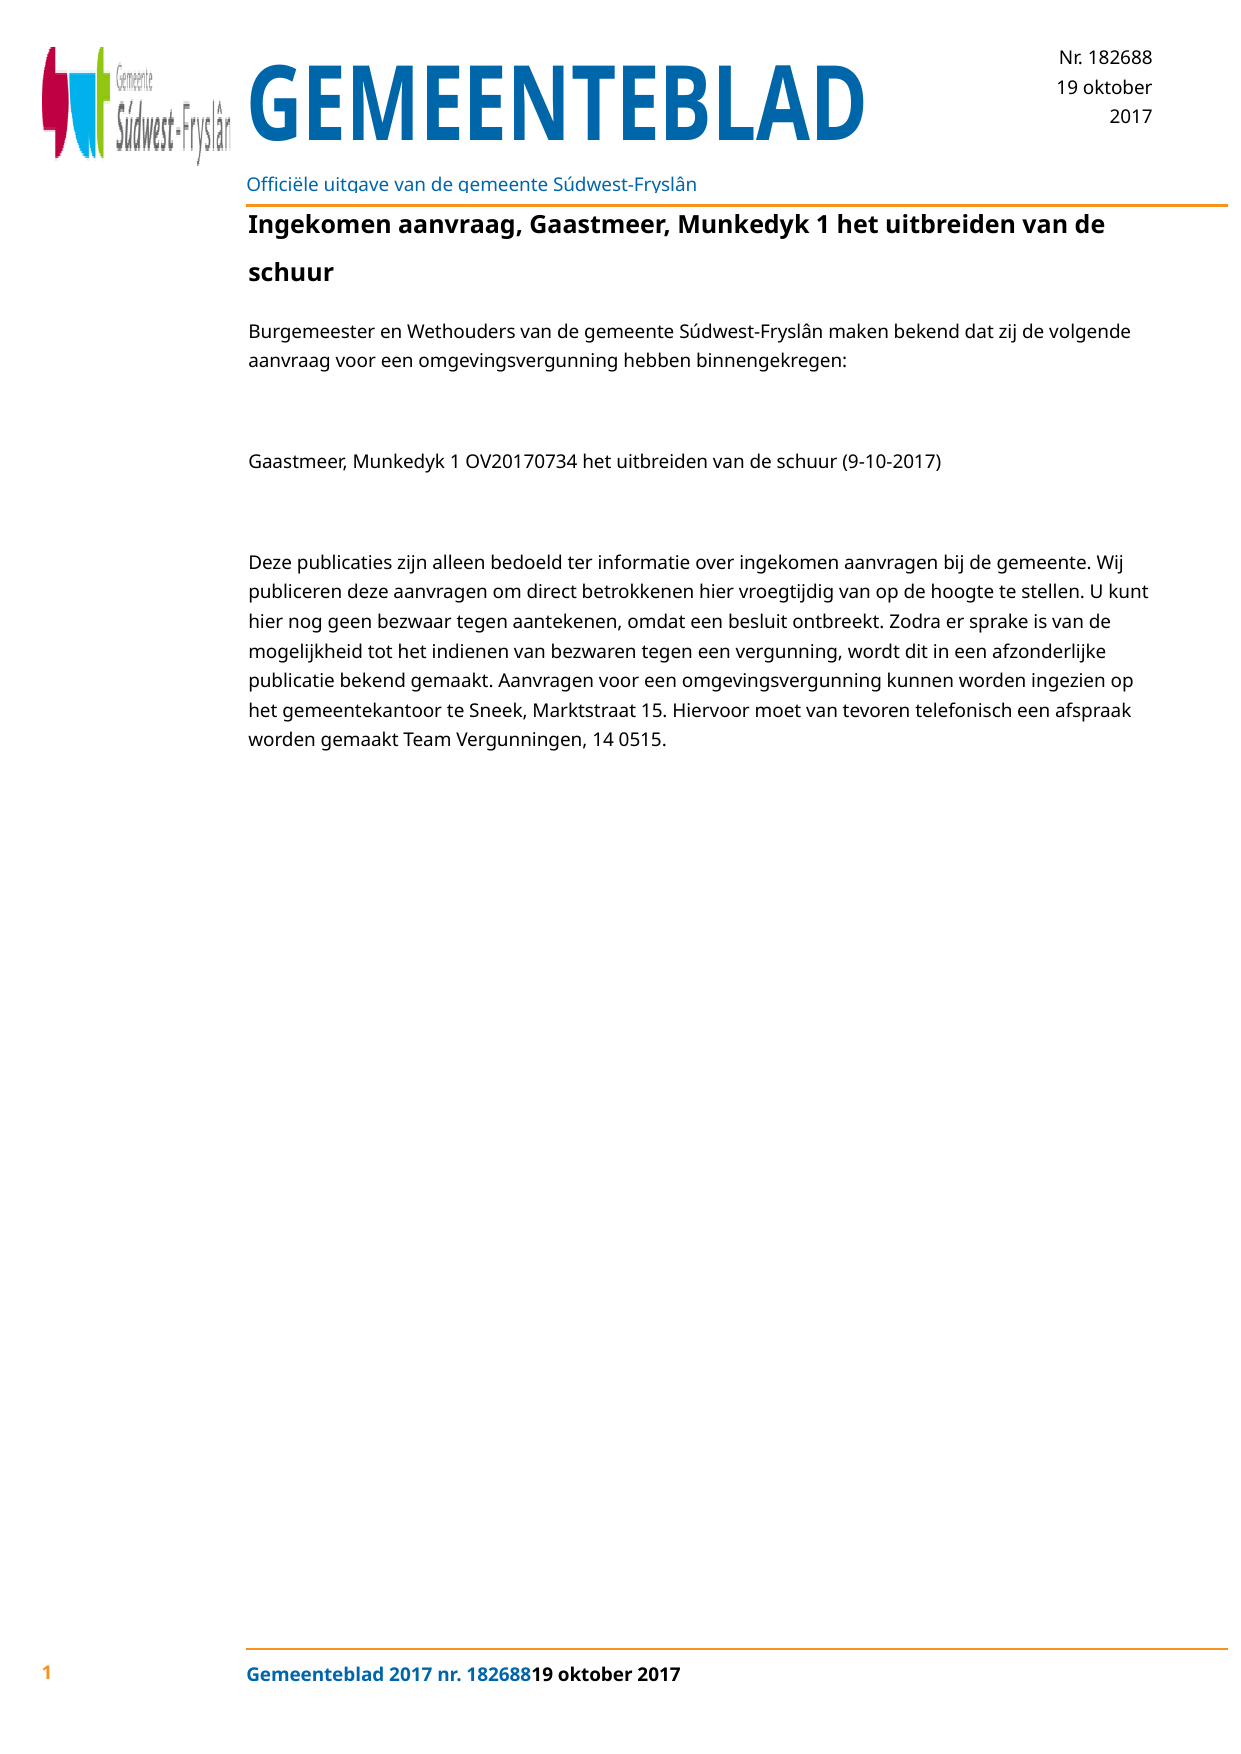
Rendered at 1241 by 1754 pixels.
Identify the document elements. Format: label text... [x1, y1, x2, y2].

text Ingekomen aanvraag, Gaastmeer, Munkedyk 1 het uitbreiden van de schuur [248, 207, 1152, 288]
picture [41, 47, 231, 172]
text Deze publicaties zijn alleen bedoeld ter informatie over ingekomen aanvragen bij de gemeente. Wij publiceren deze aanvragen om direct betrokkenen hier vroegtijdig van op de hoogte te stellen. U kunt hier nog geen bezwaar tegen aantekenen, omdat een besluit ontbreekt. Zodra er sprake is van de mogelijkheid tot het indienen van bezwaren tegen een vergunning, wordt dit in een afzonderlijke publicatie bekend gemaakt. Aanvragen voor een omgevingsvergunning kunnen worden ingezien op het gemeentekantoor te Sneek, Marktstraat 15. Hiervoor moet van tevoren telefonisch een afspraak worden gemaakt Team Vergunningen, 14 0515. [248, 549, 1152, 752]
text Burgemeester en Wethouders van de gemeente Súdwest-Fryslân maken bekend dat zij de volgende aanvraag voor een omgevingsvergunning hebben binnengekregen: [248, 318, 1152, 373]
text Gaastmeer, Munkedyk 1 OV20170734 het uitbreiden van de schuur (9-10-2017) [248, 448, 1152, 474]
